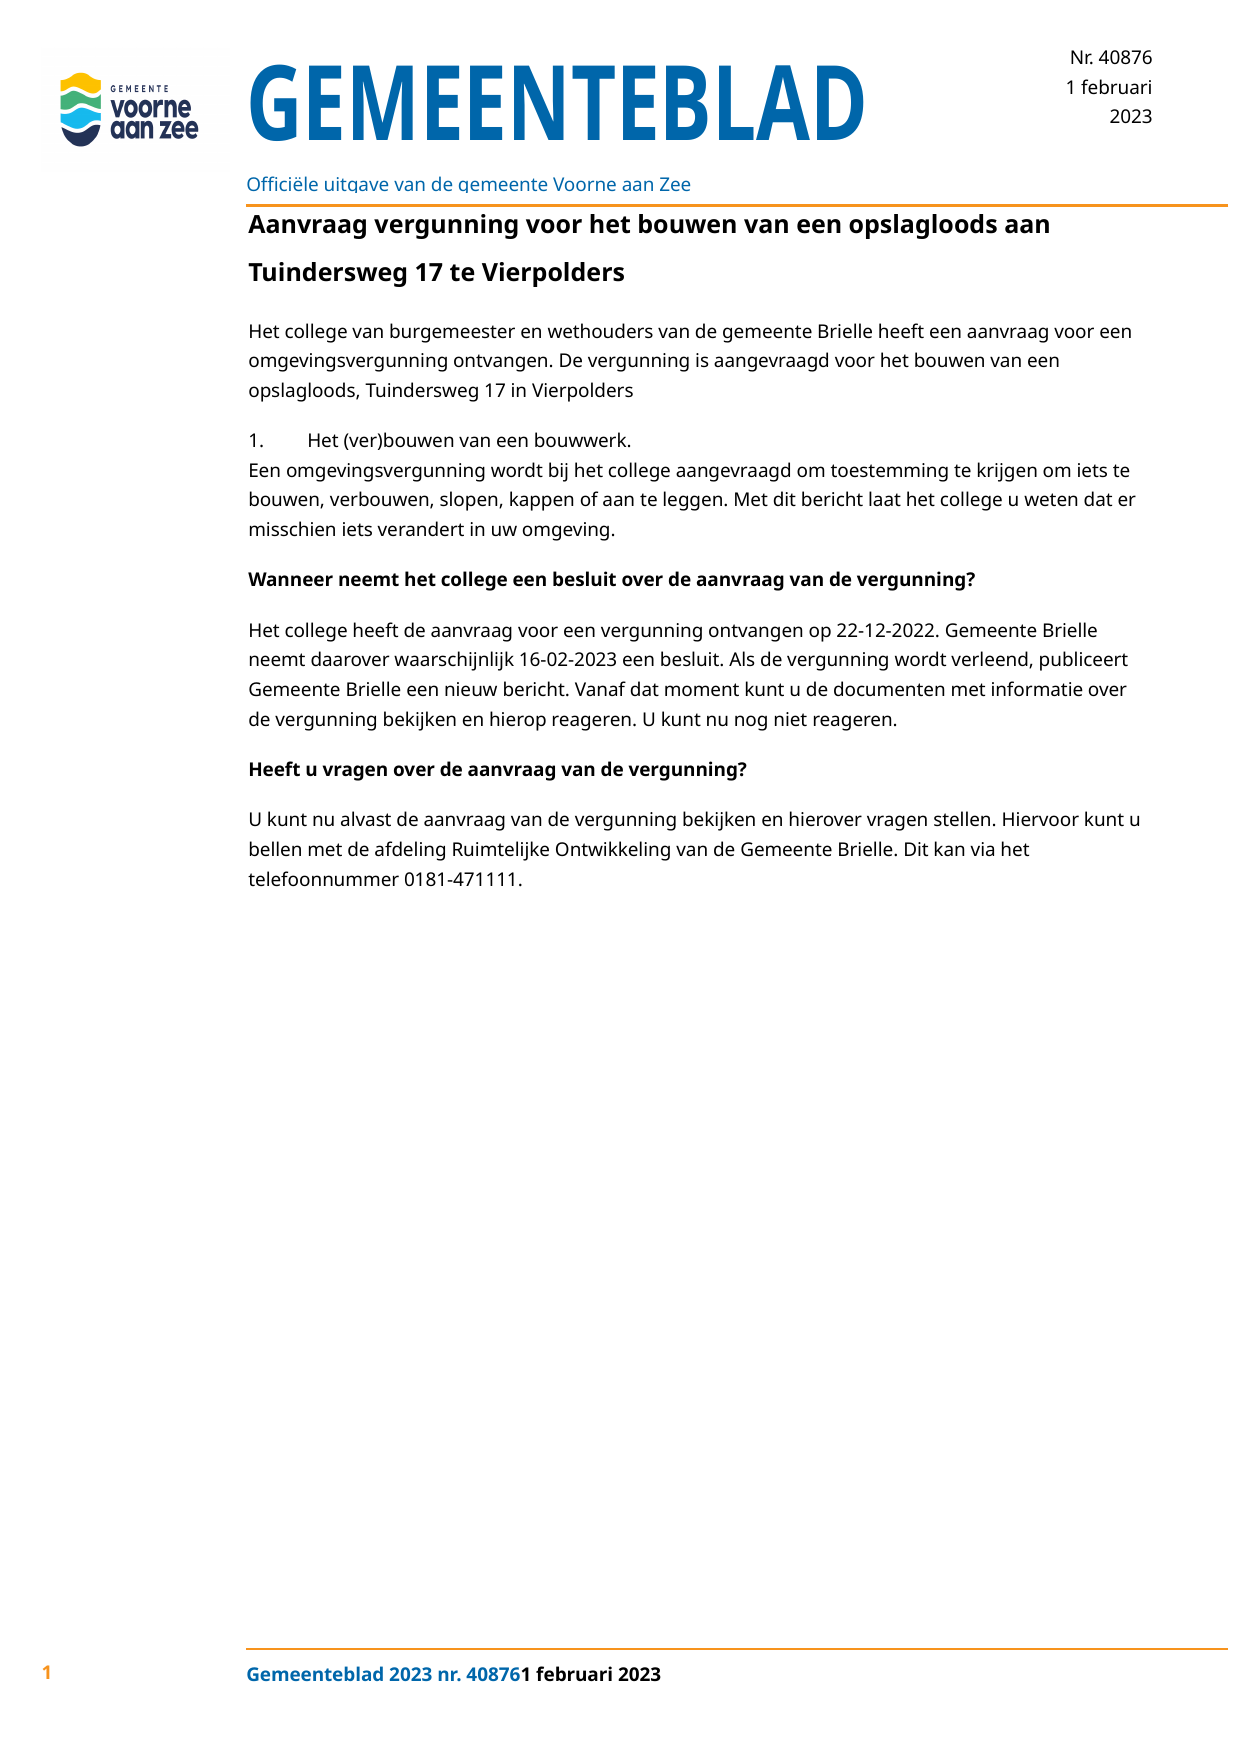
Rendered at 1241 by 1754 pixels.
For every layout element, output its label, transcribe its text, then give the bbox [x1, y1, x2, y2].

list Het (ver)bouwen van een bouwwerk. [248, 427, 1152, 453]
text Wanneer neemt het college een besluit over de aanvraag van de vergunning? [248, 567, 1152, 592]
text U kunt nu alvast de aanvraag van de vergunning bekijken en hierover vragen stellen. Hiervoor kunt u bellen met de afdeling Ruimtelijke Ontwikkeling van de Gemeente Brielle. Dit kan via het telefoonnummer 0181-471111. [248, 807, 1152, 892]
text Het college heeft de aanvraag voor een vergunning ontvangen op 22-12-2022. Gemeente Brielle neemt daarover waarschijnlijk 16-02-2023 een besluit. Als de vergunning wordt verleend, publiceert Gemeente Brielle een nieuw bericht. Vanaf dat moment kunt u de documenten met informatie over de vergunning bekijken en hierop reageren. U kunt nu nog niet reageren. [248, 617, 1152, 732]
text Een omgevingsvergunning wordt bij het college aangevraagd om toestemming te krijgen om iets te bouwen, verbouwen, slopen, kappen of aan te leggen. Met dit bericht laat het college u weten dat er misschien iets verandert in uw omgeving. [248, 457, 1152, 542]
picture [41, 47, 231, 172]
text Heeft u vragen over de aanvraag van de vergunning? [248, 756, 1152, 782]
text Het college van burgemeester en wethouders van de gemeente Brielle heeft een aanvraag voor een omgevingsvergunning ontvangen. De vergunning is aangevraagd voor het bouwen van een opslagloods, Tuindersweg 17 in Vierpolders [248, 318, 1152, 403]
text Aanvraag vergunning voor het bouwen van een opslagloods aan Tuindersweg 17 te Vierpolders [248, 207, 1152, 288]
